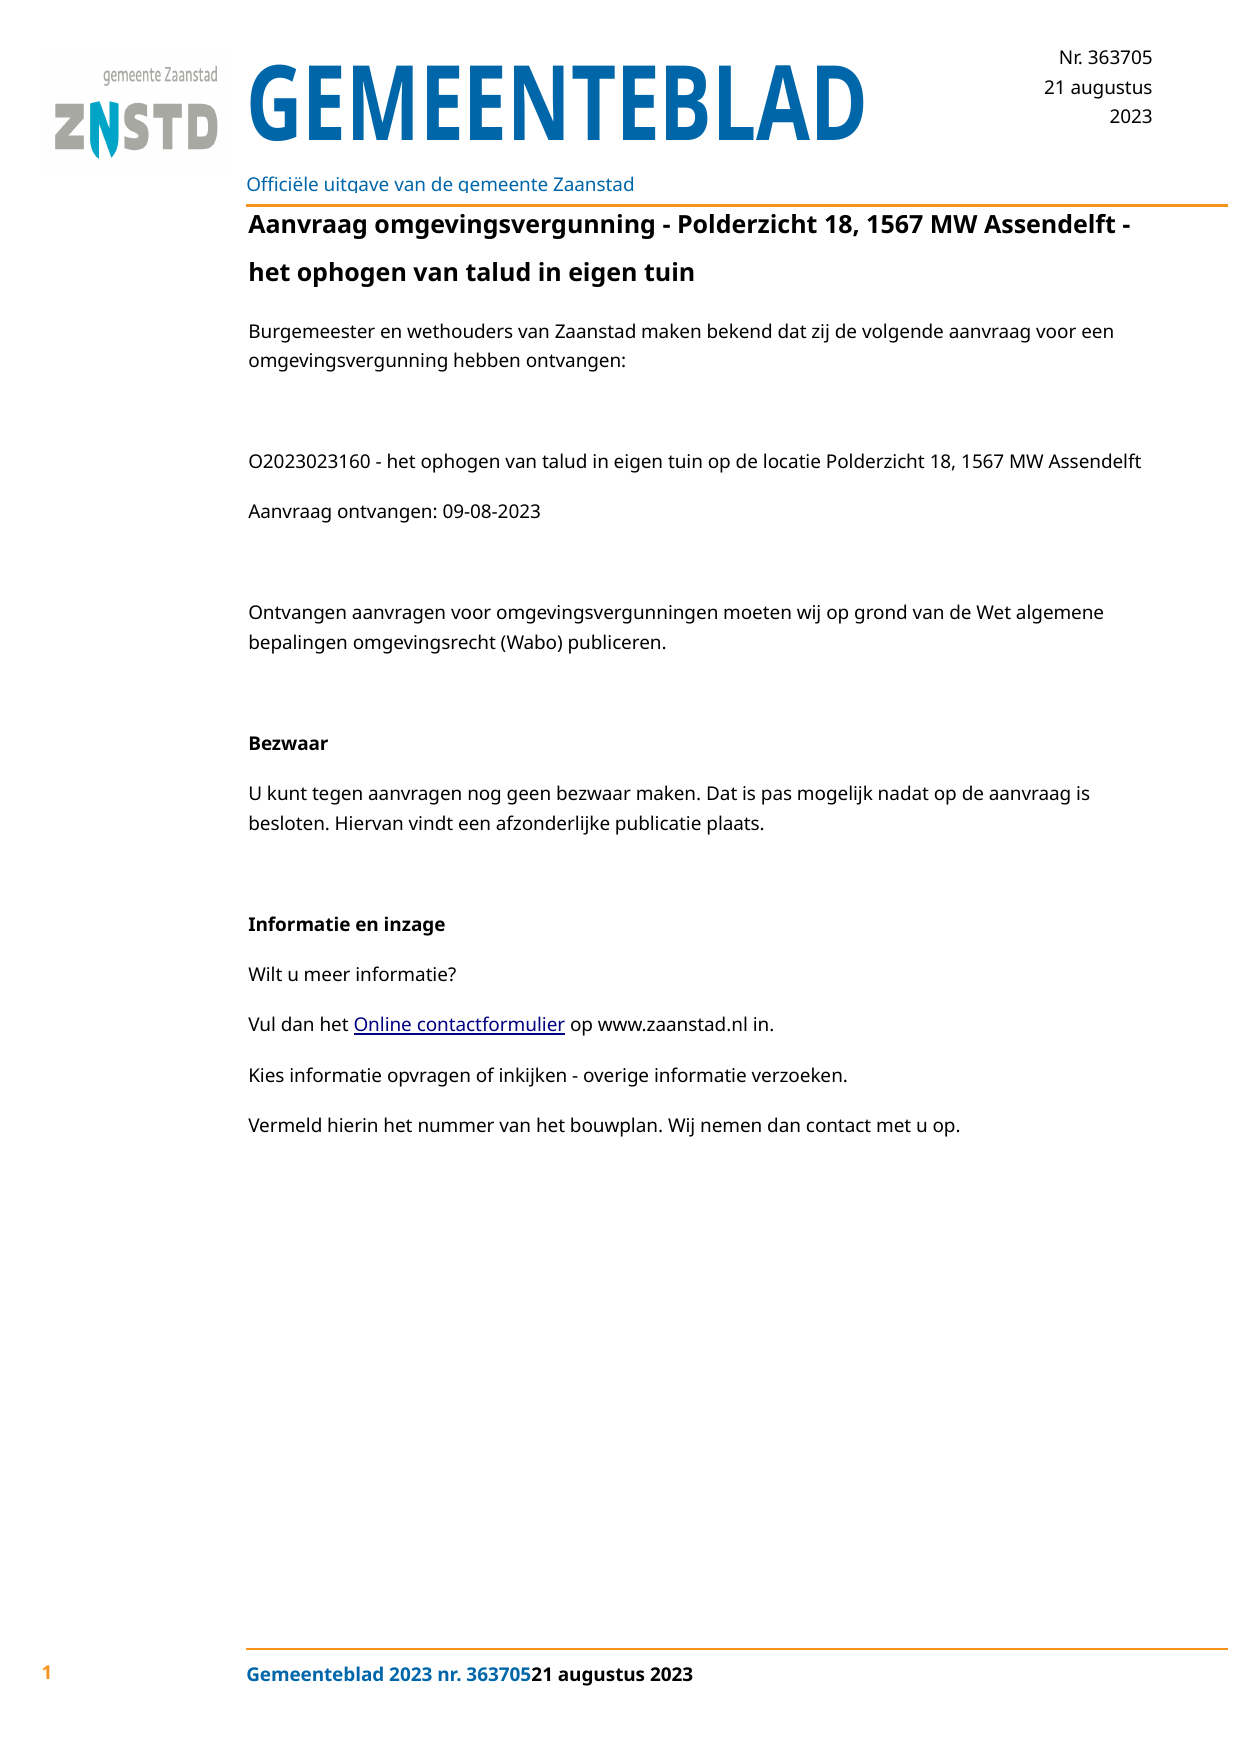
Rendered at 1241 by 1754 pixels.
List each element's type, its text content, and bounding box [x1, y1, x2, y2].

text Vermeld hierin het nummer van het bouwplan. Wij nemen dan contact met u op. [248, 1112, 1152, 1138]
text Aanvraag ontvangen: 09-08-2023 [248, 499, 1152, 524]
text Vul dan het Online contactformulier op www.zaanstad.nl in. [248, 1012, 1152, 1037]
text Informatie en inzage [248, 911, 1152, 937]
text U kunt tegen aanvragen nog geen bezwaar maken. Dat is pas mogelijk nadat op de aanvraag is besloten. Hiervan vindt een afzonderlijke publicatie plaats. [248, 780, 1152, 836]
text Bezwaar [248, 730, 1152, 756]
text Wilt u meer informatie? [248, 961, 1152, 987]
text Burgemeester en wethouders van Zaanstad maken bekend dat zij de volgende aanvraag voor een omgevingsvergunning hebben ontvangen: [248, 318, 1152, 373]
text Aanvraag omgevingsvergunning - Polderzicht 18, 1567 MW Assendelft - het ophogen van talud in eigen tuin [248, 207, 1152, 288]
picture [41, 47, 231, 172]
text Kies informatie opvragen of inkijken - overige informatie verzoeken. [248, 1062, 1152, 1088]
text O2023023160 - het ophogen van talud in eigen tuin op de locatie Polderzicht 18, 1567 MW Assendelft [248, 448, 1152, 474]
text Ontvangen aanvragen voor omgevingsvergunningen moeten wij op grond van de Wet algemene bepalingen omgevingsrecht (Wabo) publiceren. [248, 599, 1152, 655]
